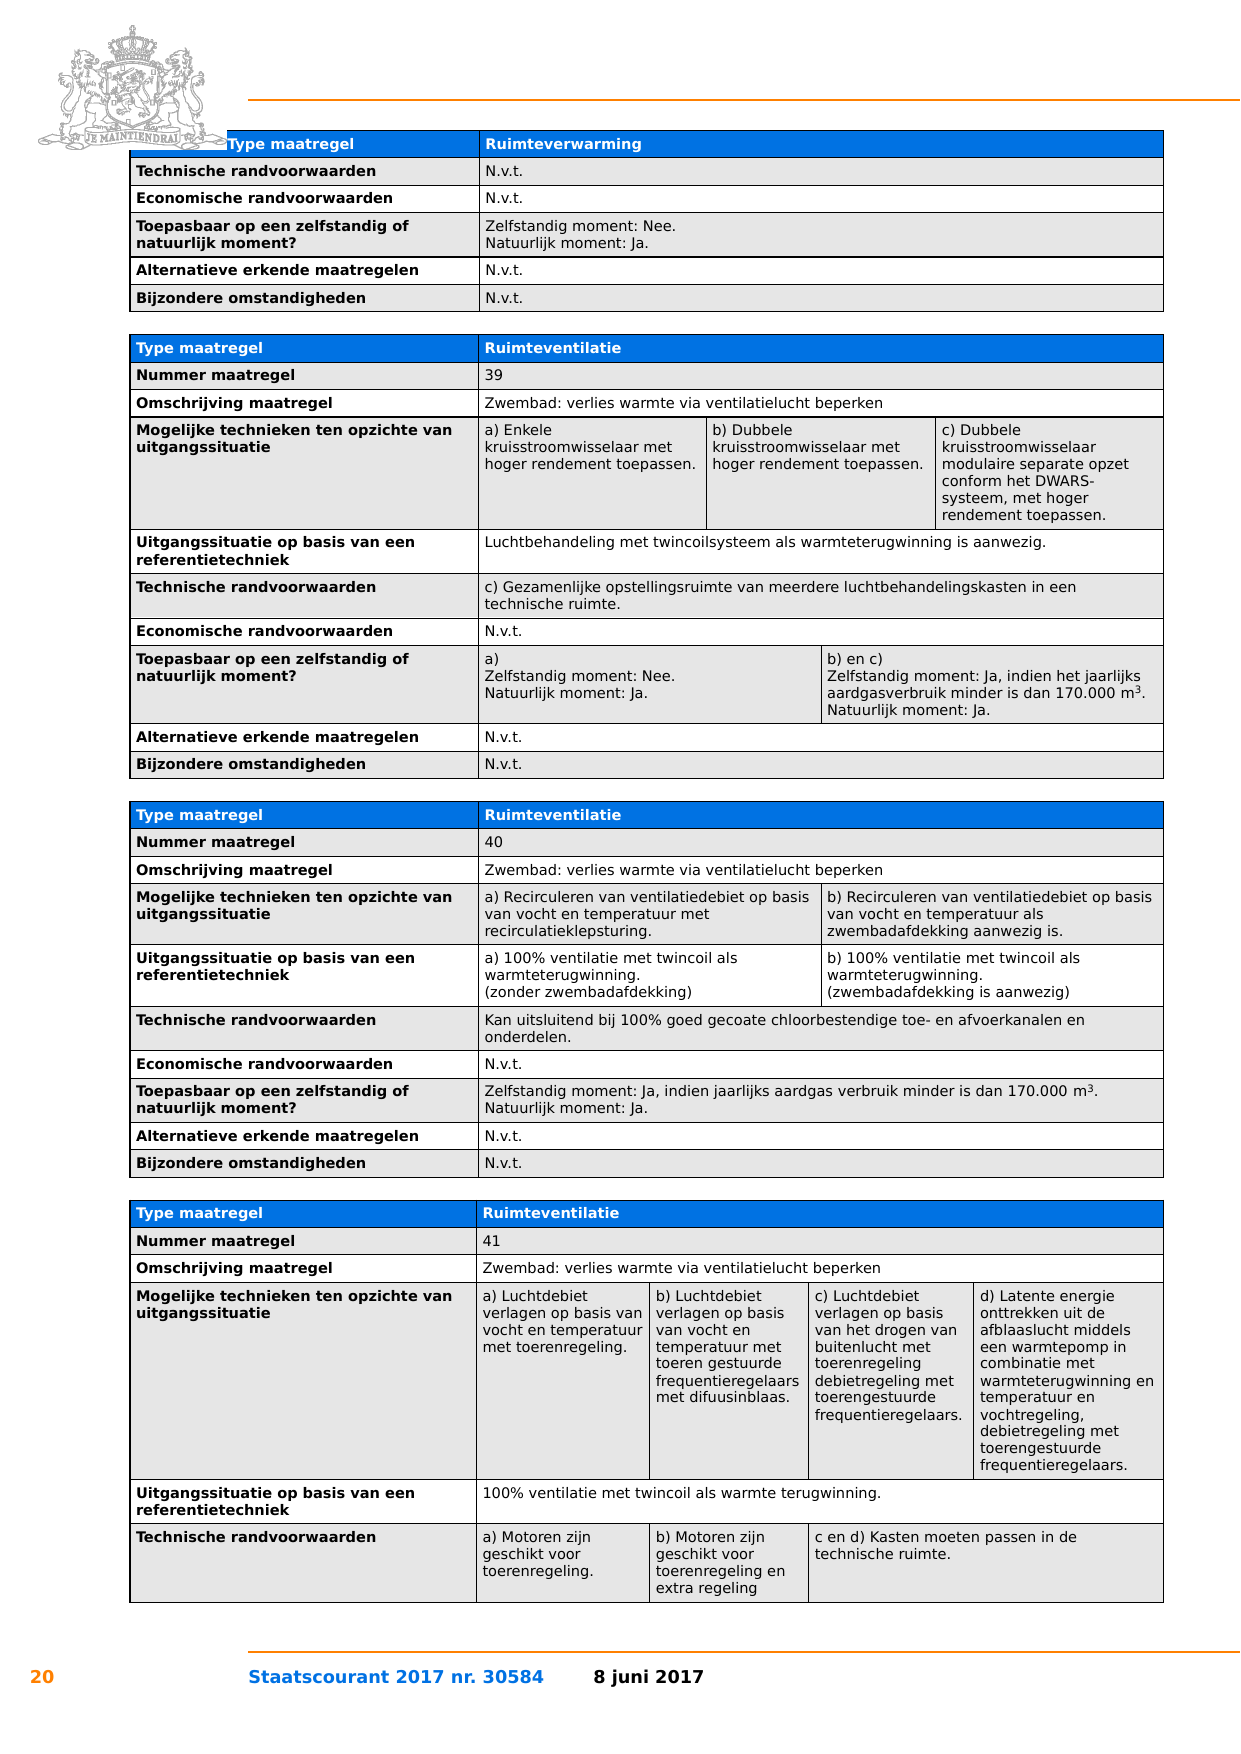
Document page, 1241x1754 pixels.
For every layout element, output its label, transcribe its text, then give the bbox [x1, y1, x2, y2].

table_cell N.v.t. [480, 158, 1163, 185]
table_cell Nummer maatregel [131, 1228, 476, 1254]
table_cell b) Luchtdebiet verlagen op basis van vocht en temperatuur met toeren gestuurde frequentieregelaars met difuusinblaas. [650, 1283, 808, 1479]
table_cell Toepasbaar op een zelfstandig of natuurlijk moment? [131, 1079, 478, 1122]
table_header Ruimteverwarming [480, 131, 1163, 157]
table_cell Zelfstandig moment: Ja, indien jaarlijks aardgas verbruik minder is dan 170.000 m3. Natuurlijk moment: Ja. [479, 1079, 1163, 1122]
table_cell Mogelijke technieken ten opzichte van uitgangssituatie [131, 1283, 476, 1479]
table_cell Alternatieve erkende maatregelen [131, 258, 479, 284]
table_cell N.v.t. [480, 258, 1163, 284]
table_cell N.v.t. [479, 1150, 1163, 1177]
table_cell b) en c) Zelfstandig moment: Ja, indien het jaarlijks aardgasverbruik minder is dan 170.000 m3. Natuurlijk moment: Ja. [822, 646, 1163, 723]
table_cell N.v.t. [479, 1051, 1163, 1077]
table_cell b) Recirculeren van ventilatiedebiet op basis van vocht en temperatuur als zwembadafdekking aanwezig is. [822, 884, 1163, 944]
table_cell Economische randvoorwaarden [131, 1051, 478, 1077]
table_cell N.v.t. [479, 752, 1163, 778]
table_cell 39 [479, 363, 1163, 389]
table_cell N.v.t. [479, 619, 1163, 645]
table_cell Technische randvoorwaarden [131, 1524, 476, 1602]
table_cell Bijzondere omstandigheden [131, 1150, 478, 1177]
table_cell Technische randvoorwaarden [131, 158, 479, 185]
table_cell Bijzondere omstandigheden [131, 285, 479, 311]
table_cell Alternatieve erkende maatregelen [131, 1123, 478, 1149]
table_cell a) Luchtdebiet verlagen op basis van vocht en temperatuur met toerenregeling. [477, 1283, 649, 1479]
table_cell Alternatieve erkende maatregelen [131, 724, 478, 751]
picture [38, 25, 227, 150]
table_cell Zwembad: verlies warmte via ventilatielucht beperken [479, 390, 1163, 416]
table_cell 40 [479, 829, 1163, 856]
table_cell N.v.t. [479, 1123, 1163, 1149]
table_cell a) 100% ventilatie met twincoil als warmteterugwinning. (zonder zwembadafdekking) [479, 945, 821, 1006]
table_cell Uitgangssituatie op basis van een referentietechniek [131, 1480, 476, 1523]
table_cell N.v.t. [479, 724, 1163, 751]
table_header Type maatregel [131, 131, 479, 157]
table_cell Nummer maatregel [131, 363, 478, 389]
table_cell Economische randvoorwaarden [131, 619, 478, 645]
table_cell b) Dubbele kruisstroomwisselaar met hoger rendement toepassen. [707, 418, 935, 529]
table_cell a) Enkele kruisstroomwisselaar met hoger rendement toepassen. [479, 418, 706, 529]
table_cell Zelfstandig moment: Nee. Natuurlijk moment: Ja. [480, 213, 1163, 256]
table_cell c en d) Kasten moeten passen in de technische ruimte. [809, 1524, 1163, 1602]
table_cell b) 100% ventilatie met twincoil als warmteterugwinning. (zwembadafdekking is aanwezig) [822, 945, 1163, 1006]
table_cell a) Recirculeren van ventilatiedebiet op basis van vocht en temperatuur met recirculatieklepsturing. [479, 884, 821, 944]
table_cell Mogelijke technieken ten opzichte van uitgangssituatie [131, 418, 478, 529]
table_header Type maatregel [131, 802, 478, 828]
table_cell Uitgangssituatie op basis van een referentietechniek [131, 945, 478, 1006]
table_cell d) Latente energie onttrekken uit de afblaaslucht middels een warmtepomp in combinatie met warmteterugwinning en temperatuur en vochtregeling, debietregeling met toerengestuurde frequentieregelaars. [974, 1283, 1163, 1479]
table_header Ruimteventilatie [477, 1201, 1163, 1227]
table_cell c) Dubbele kruisstroomwisselaar modulaire separate opzet conform het DWARS-systeem, met hoger rendement toepassen. [936, 418, 1163, 529]
table_cell Luchtbehandeling met twincoilsysteem als warmteterugwinning is aanwezig. [479, 530, 1163, 573]
table_cell Toepasbaar op een zelfstandig of natuurlijk moment? [131, 213, 479, 256]
table_cell N.v.t. [480, 186, 1163, 212]
table_header Type maatregel [131, 335, 478, 362]
table_cell Nummer maatregel [131, 829, 478, 856]
table_cell Kan uitsluitend bij 100% goed gecoate chloorbestendige toe- en afvoerkanalen en onderdelen. [479, 1007, 1163, 1050]
table_cell a) Zelfstandig moment: Nee. Natuurlijk moment: Ja. [479, 646, 821, 723]
table_cell c) Gezamenlijke opstellingsruimte van meerdere luchtbehandelingskasten in een technische ruimte. [479, 574, 1163, 617]
table_cell 100% ventilatie met twincoil als warmte terugwinning. [477, 1480, 1163, 1523]
table_cell Omschrijving maatregel [131, 857, 478, 883]
table_cell Technische randvoorwaarden [131, 1007, 478, 1050]
table_cell Technische randvoorwaarden [131, 574, 478, 617]
table_cell Mogelijke technieken ten opzichte van uitgangssituatie [131, 884, 478, 944]
table_cell N.v.t. [480, 285, 1163, 311]
table_cell Toepasbaar op een zelfstandig of natuurlijk moment? [131, 646, 478, 723]
table_cell c) Luchtdebiet verlagen op basis van het drogen van buitenlucht met toerenregeling debietregeling met toerengestuurde frequentieregelaars. [809, 1283, 973, 1479]
table_cell Uitgangssituatie op basis van een referentietechniek [131, 530, 478, 573]
table_cell a) Motoren zijn geschikt voor toerenregeling. [477, 1524, 649, 1602]
table_cell b) Motoren zijn geschikt voor toerenregeling en extra regeling [650, 1524, 808, 1602]
table_cell Zwembad: verlies warmte via ventilatielucht beperken [479, 857, 1163, 883]
table_header Ruimteventilatie [479, 802, 1163, 828]
table_cell Zwembad: verlies warmte via ventilatielucht beperken [477, 1255, 1163, 1282]
table_header Ruimteventilatie [479, 335, 1163, 362]
table_cell Omschrijving maatregel [131, 390, 478, 416]
table_cell 41 [477, 1228, 1163, 1254]
table_cell Economische randvoorwaarden [131, 186, 479, 212]
table_header Type maatregel [131, 1201, 476, 1227]
table_cell Bijzondere omstandigheden [131, 752, 478, 778]
table_cell Omschrijving maatregel [131, 1255, 476, 1282]
